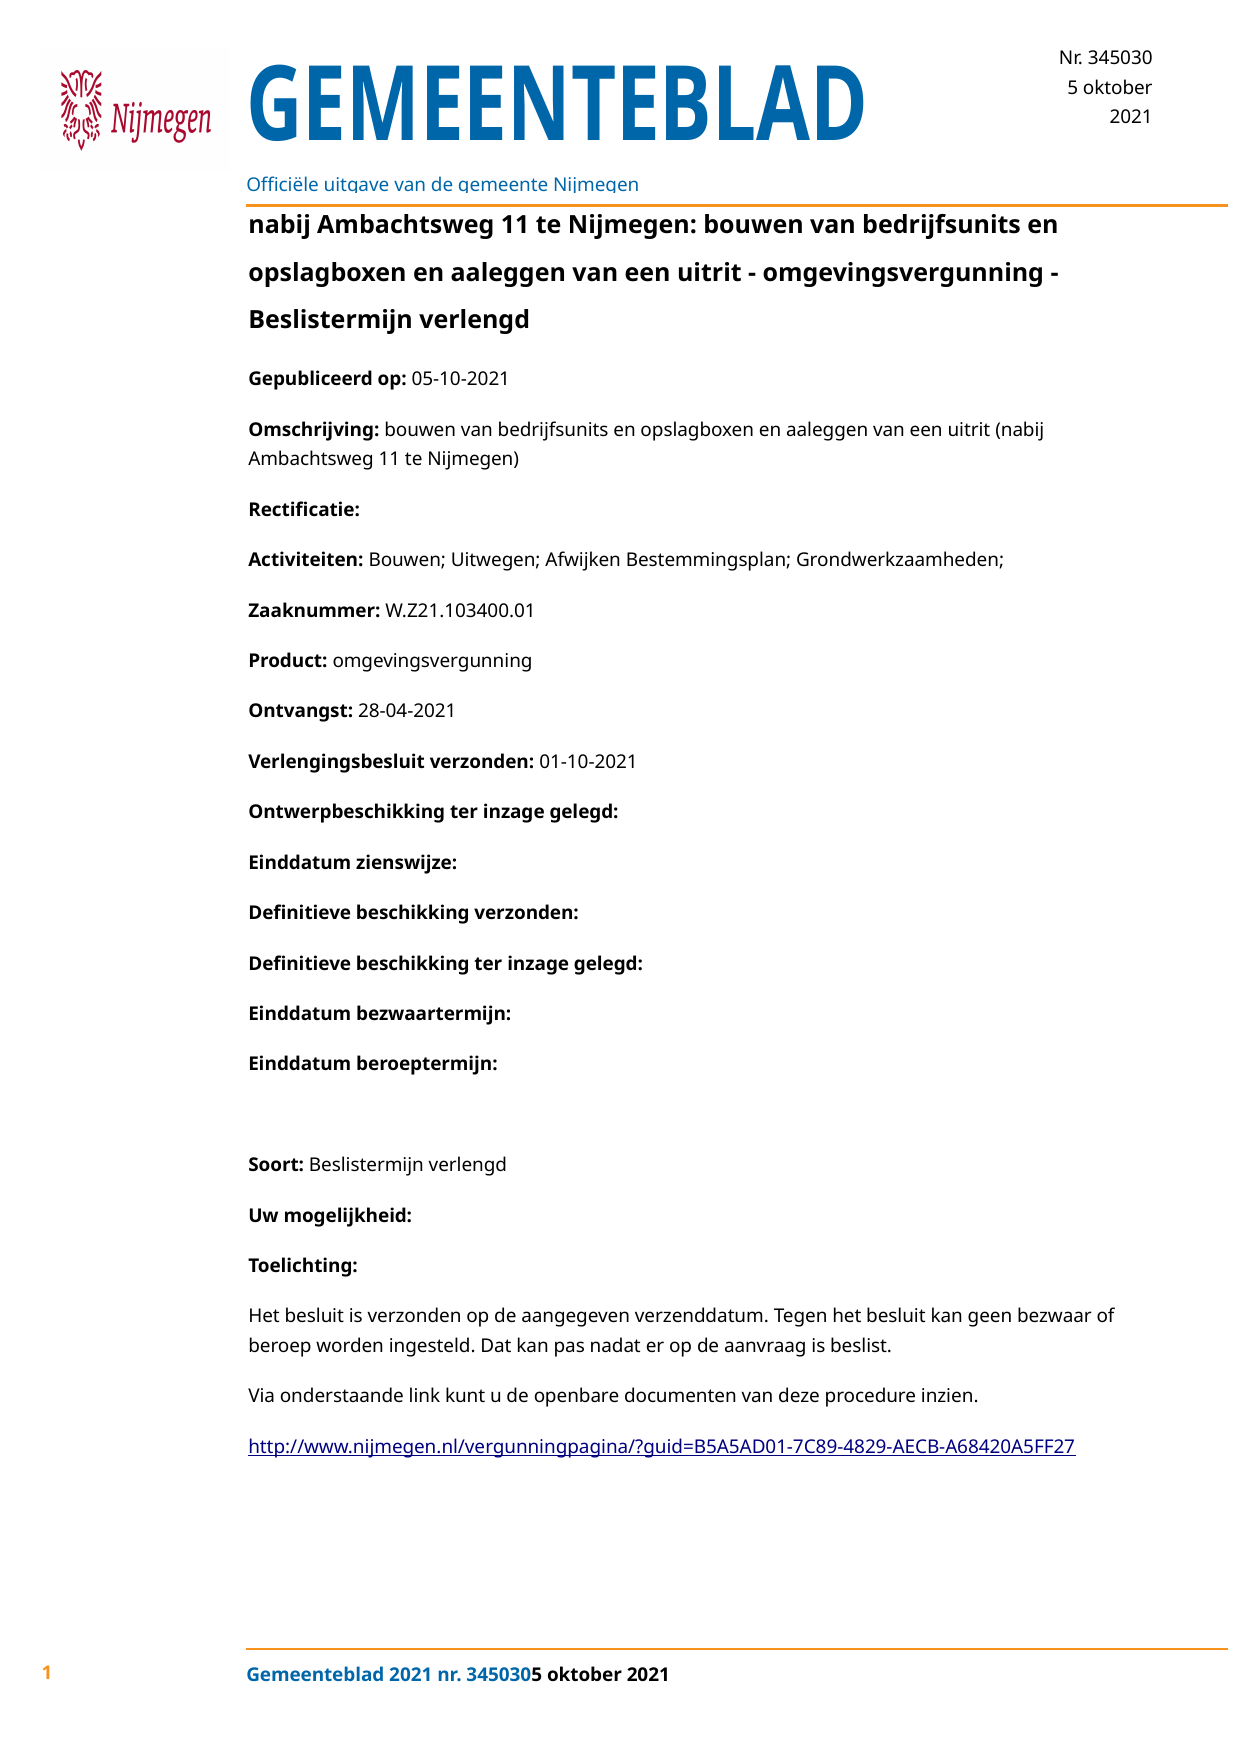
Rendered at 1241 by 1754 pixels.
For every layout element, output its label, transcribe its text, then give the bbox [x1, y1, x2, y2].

text Einddatum beroeptermijn: [248, 1051, 1152, 1076]
text Zaaknummer: W.Z21.103400.01 [248, 597, 1152, 622]
text Rectificatie: [248, 496, 1152, 522]
text Uw mogelijkheid: [248, 1202, 1152, 1227]
text Definitieve beschikking ter inzage gelegd: [248, 950, 1152, 975]
text Gepubliceerd op: 05-10-2021 [248, 366, 1152, 391]
text Ontwerpbeschikking ter inzage gelegd: [248, 798, 1152, 824]
text Ontvangst: 28-04-2021 [248, 698, 1152, 723]
text Einddatum zienswijze: [248, 849, 1152, 874]
text Definitieve beschikking verzonden: [248, 899, 1152, 925]
text http://www.nijmegen.nl/vergunningpagina/?guid=B5A5AD01-7C89-4829-AECB-A68420A5FF27 [248, 1433, 1152, 1459]
text Activiteiten: Bouwen; Uitwegen; Afwijken Bestemmingsplan; Grondwerkzaamheden; [248, 546, 1152, 572]
picture [41, 47, 231, 172]
text Product: omgevingsvergunning [248, 647, 1152, 673]
text Via onderstaande link kunt u de openbare documenten van deze procedure inzien. [248, 1383, 1152, 1408]
text Soort: Beslistermijn verlengd [248, 1151, 1152, 1177]
text Einddatum bezwaartermijn: [248, 1000, 1152, 1026]
text nabij Ambachtsweg 11 te Nijmegen: bouwen van bedrijfsunits en opslagboxen en aaleggen van een uitrit - omgevingsvergunning - Beslistermijn verlengd [248, 207, 1152, 336]
text Het besluit is verzonden op de aangegeven verzenddatum. Tegen het besluit kan geen bezwaar of beroep worden ingesteld. Dat kan pas nadat er op de aanvraag is beslist. [248, 1303, 1152, 1358]
text Toelichting: [248, 1252, 1152, 1278]
text Verlengingsbesluit verzonden: 01-10-2021 [248, 748, 1152, 774]
text Omschrijving: bouwen van bedrijfsunits en opslagboxen en aaleggen van een uitrit (nabij Ambachtsweg 11 te Nijmegen) [248, 416, 1152, 471]
